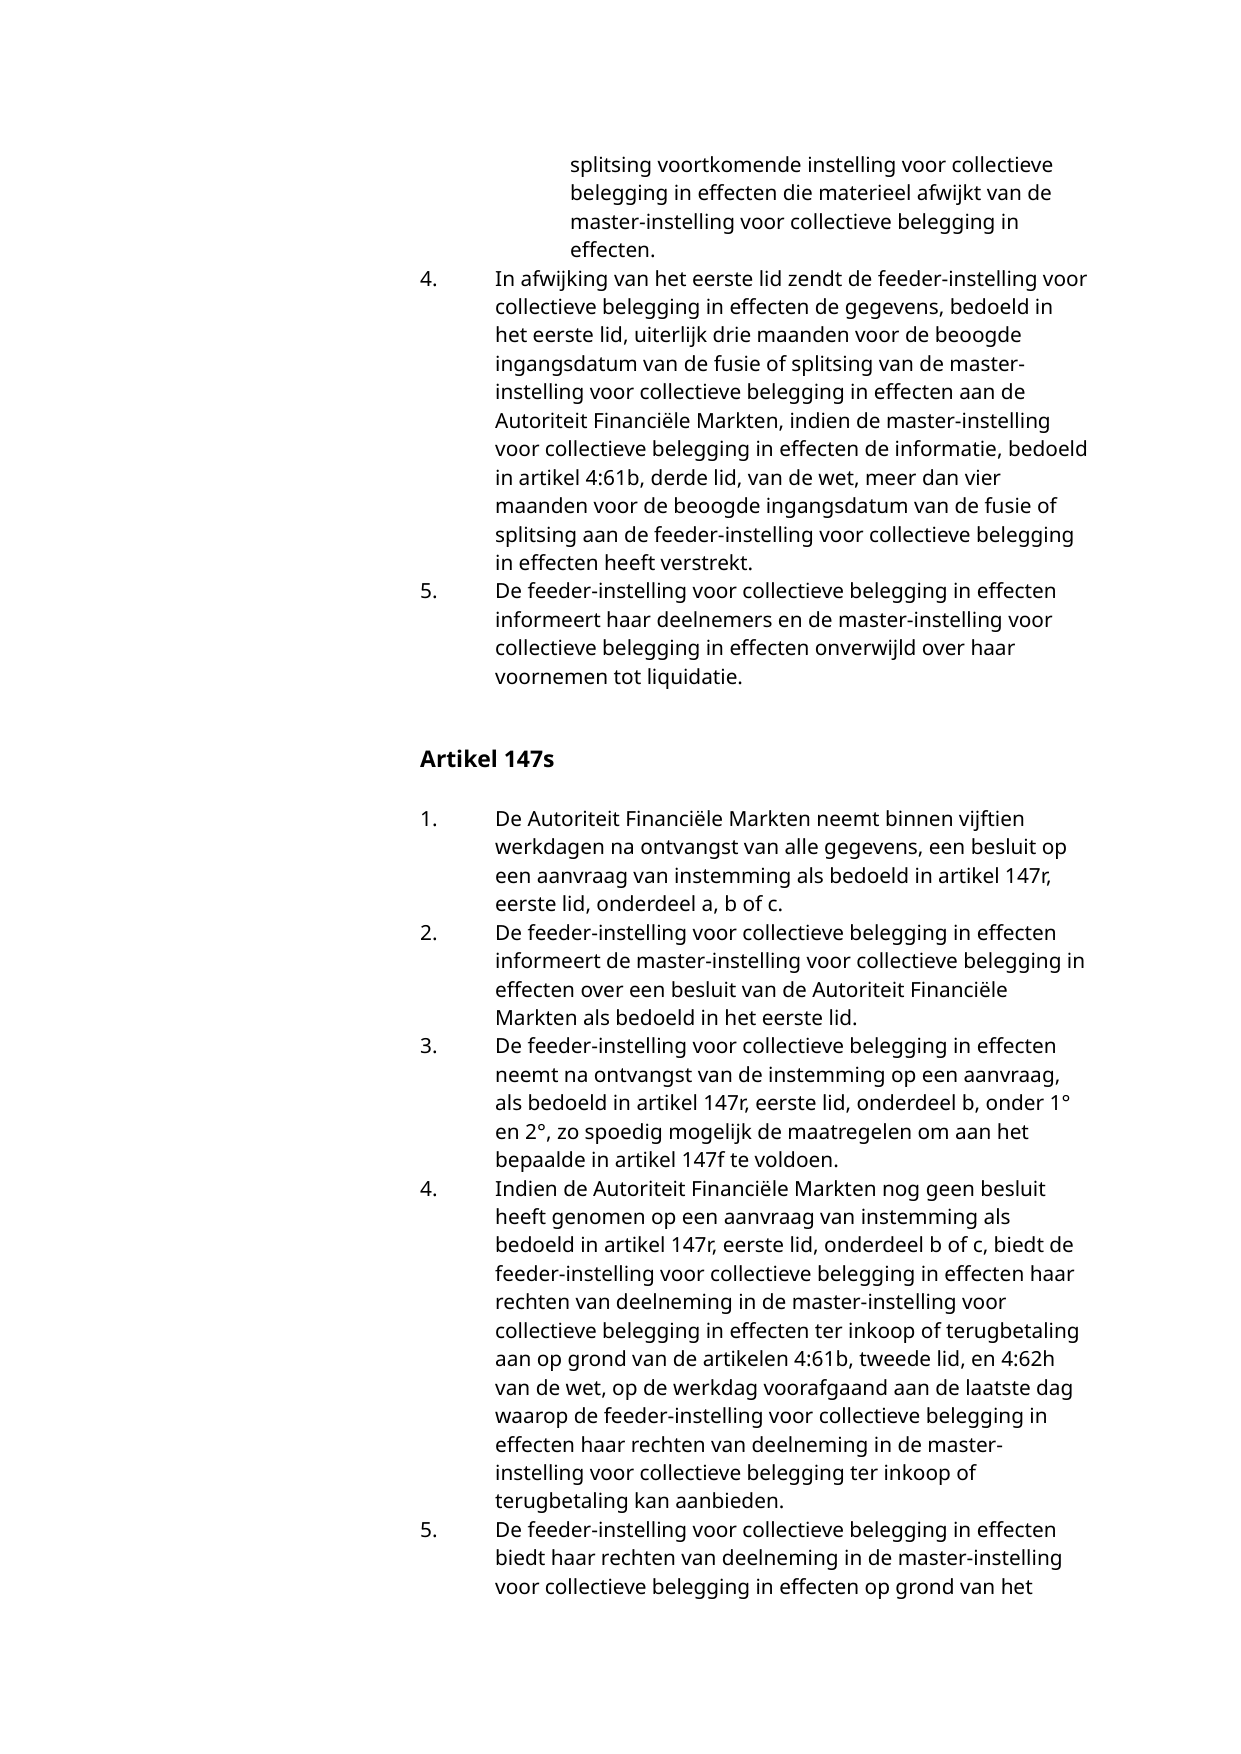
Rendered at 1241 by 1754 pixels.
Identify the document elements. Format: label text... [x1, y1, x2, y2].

subtitle Artikel 147s [420, 743, 1090, 774]
list De feeder-instelling voor collectieve belegging in effecten neemt na ontvangst van de instemming op een aanvraag, als bedoeld in artikel 147r, eerste lid, onderdeel b, onder 1° en 2°, zo spoedig mogelijk de maatregelen om aan het bepaalde in artikel 147f te voldoen. [420, 1032, 1090, 1174]
list De Autoriteit Financiële Markten neemt binnen vijftien werkdagen na ontvangst van alle gegevens, een besluit op een aanvraag van instemming als bedoeld in artikel 147r, eerste lid, onderdeel a, b of c. [420, 804, 1090, 918]
list De feeder-instelling voor collectieve belegging in effecten informeert de master-instelling voor collectieve belegging in effecten over een besluit van de Autoriteit Financiële Markten als bedoeld in het eerste lid. [420, 918, 1090, 1032]
list splitsing voortkomende instelling voor collectieve belegging in effecten die materieel afwijkt van de master-instelling voor collectieve belegging in effecten. [495, 150, 1090, 264]
list In afwijking van het eerste lid zendt de feeder-instelling voor collectieve belegging in effecten de gegevens, bedoeld in het eerste lid, uiterlijk drie maanden voor de beoogde ingangsdatum van de fusie of splitsing van de master-instelling voor collectieve belegging in effecten aan de Autoriteit Financiële Markten, indien de master-instelling voor collectieve belegging in effecten de informatie, bedoeld in artikel 4:61b, derde lid, van de wet, meer dan vier maanden voor de beoogde ingangsdatum van de fusie of splitsing aan de feeder-instelling voor collectieve belegging in effecten heeft verstrekt. [420, 264, 1090, 577]
list De feeder-instelling voor collectieve belegging in effecten informeert haar deelnemers en de master-instelling voor collectieve belegging in effecten onverwijld over haar voornemen tot liquidatie. [420, 577, 1090, 690]
list De feeder-instelling voor collectieve belegging in effecten biedt haar rechten van deelneming in de master-instelling voor collectieve belegging in effecten op grond van het [420, 1515, 1090, 1600]
list Indien de Autoriteit Financiële Markten nog geen besluit heeft genomen op een aanvraag van instemming als bedoeld in artikel 147r, eerste lid, onderdeel b of c, biedt de feeder-instelling voor collectieve belegging in effecten haar rechten van deelneming in de master-instelling voor collectieve belegging in effecten ter inkoop of terugbetaling aan op grond van de artikelen 4:61b, tweede lid, en 4:62h van de wet, op de werkdag voorafgaand aan de laatste dag waarop de feeder-instelling voor collectieve belegging in effecten haar rechten van deelneming in de master-instelling voor collectieve belegging ter inkoop of terugbetaling kan aanbieden. [420, 1174, 1090, 1515]
